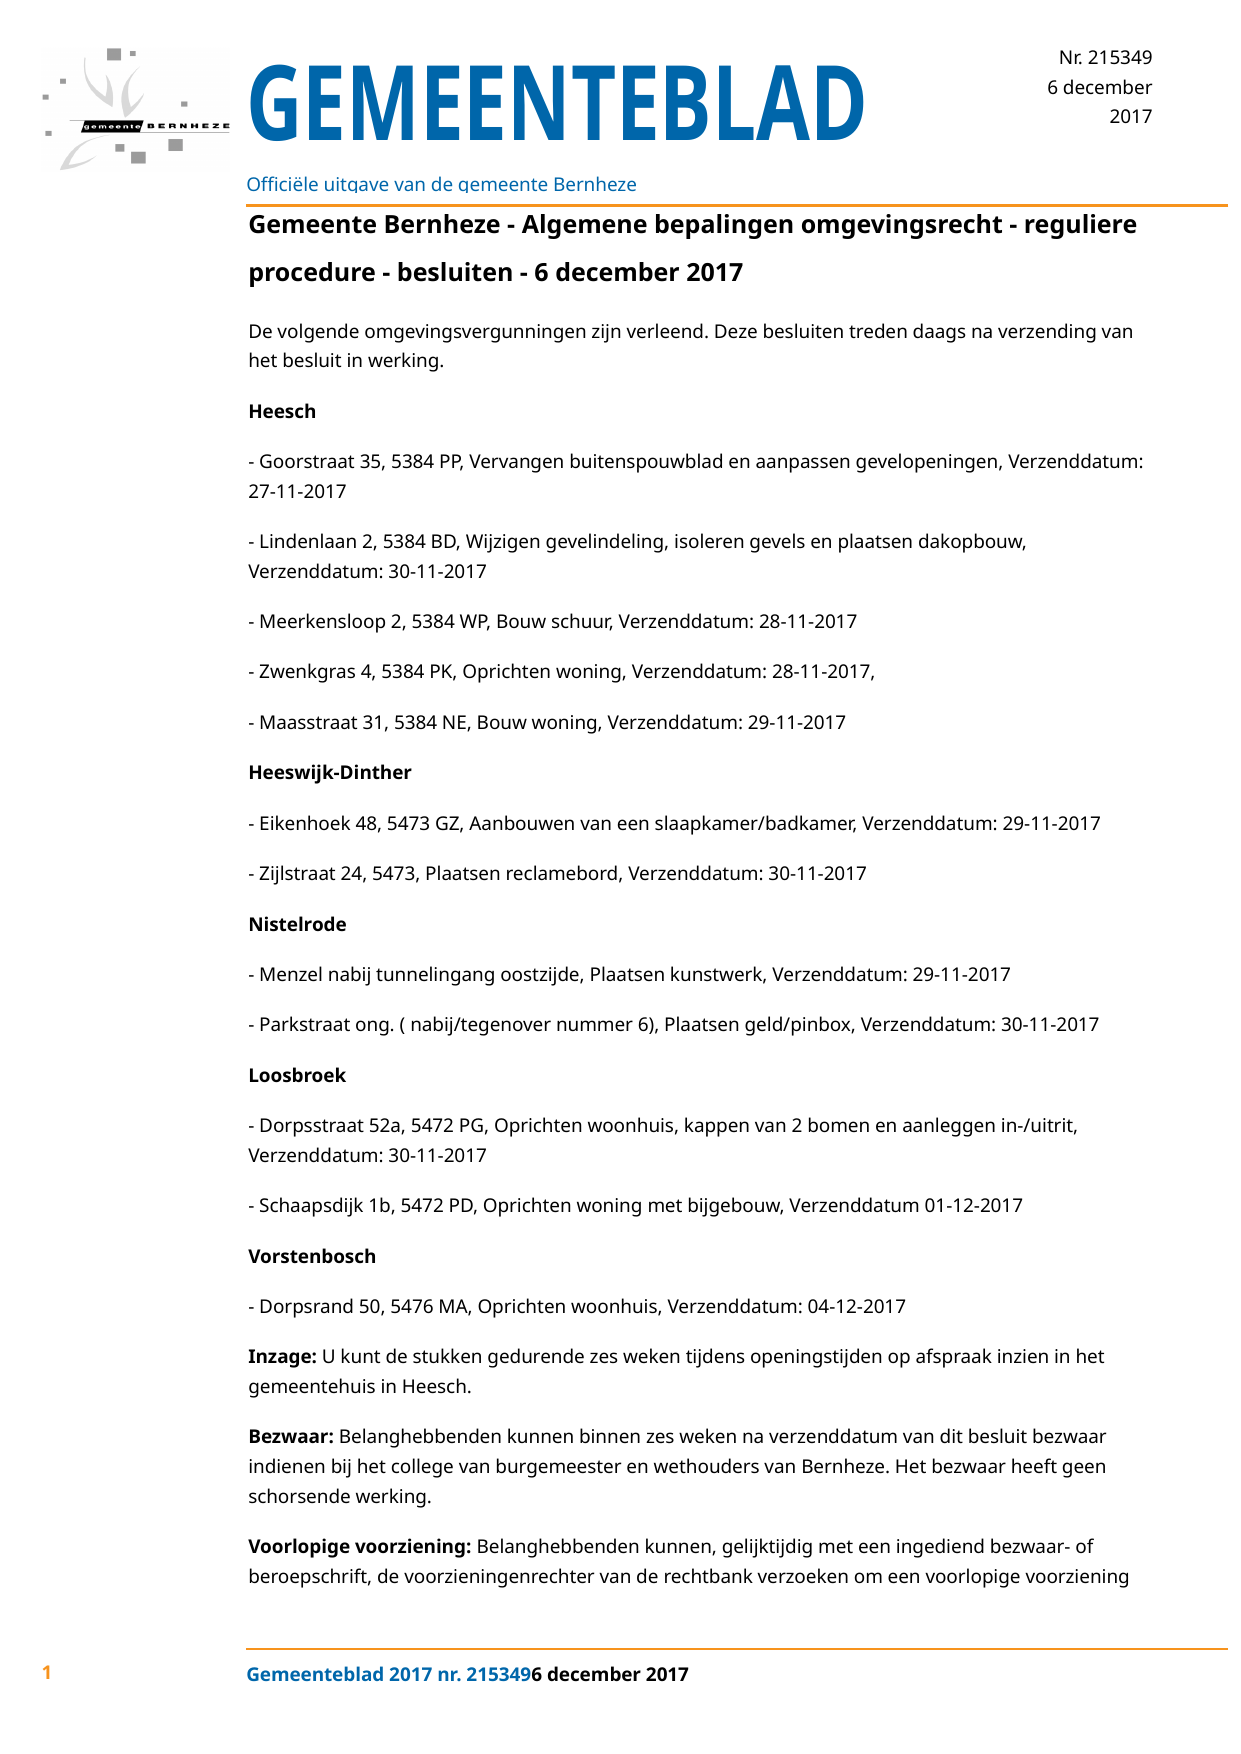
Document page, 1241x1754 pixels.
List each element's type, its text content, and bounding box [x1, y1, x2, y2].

text - Menzel nabij tunnelingang oostzijde, Plaatsen kunstwerk, Verzenddatum: 29-11-2017 [248, 961, 1152, 987]
text Bezwaar: Belanghebbenden kunnen binnen zes weken na verzenddatum van dit besluit bezwaar indienen bij het college van burgemeester en wethouders van Bernheze. Het bezwaar heeft geen schorsende werking. [248, 1424, 1152, 1509]
text Heeswijk-Dinther [248, 759, 1152, 785]
text Voorlopige voorziening: Belanghebbenden kunnen, gelijktijdig met een ingediend bezwaar- of beroepschrift, de voorzieningenrechter van de rechtbank verzoeken om een voorlopige voorziening [248, 1533, 1152, 1589]
text De volgende omgevingsvergunningen zijn verleend. Deze besluiten treden daags na verzending van het besluit in werking. [248, 318, 1152, 373]
text - Maasstraat 31, 5384 NE, Bouw woning, Verzenddatum: 29-11-2017 [248, 709, 1152, 735]
text - Meerkensloop 2, 5384 WP, Bouw schuur, Verzenddatum: 28-11-2017 [248, 608, 1152, 634]
text Gemeente Bernheze - Algemene bepalingen omgevingsrecht - reguliere procedure - besluiten - 6 december 2017 [248, 207, 1152, 288]
text - Zijlstraat 24, 5473, Plaatsen reclamebord, Verzenddatum: 30-11-2017 [248, 860, 1152, 886]
text Heesch [248, 398, 1152, 424]
text - Dorpsstraat 52a, 5472 PG, Oprichten woonhuis, kappen van 2 bomen en aanleggen in-/uitrit, Verzenddatum: 30-11-2017 [248, 1112, 1152, 1168]
text - Schaapsdijk 1b, 5472 PD, Oprichten woning met bijgebouw, Verzenddatum 01-12-2017 [248, 1192, 1152, 1218]
text Nistelrode [248, 911, 1152, 937]
text - Dorpsrand 50, 5476 MA, Oprichten woonhuis, Verzenddatum: 04-12-2017 [248, 1293, 1152, 1319]
text - Zwenkgras 4, 5384 PK, Oprichten woning, Verzenddatum: 28-11-2017, [248, 659, 1152, 684]
text - Parkstraat ong. ( nabij/tegenover nummer 6), Plaatsen geld/pinbox, Verzenddatum: 30-11-2017 [248, 1012, 1152, 1037]
text - Goorstraat 35, 5384 PP, Vervangen buitenspouwblad en aanpassen gevelopeningen, Verzenddatum: 27-11-2017 [248, 448, 1152, 504]
text Vorstenbosch [248, 1243, 1152, 1269]
text Loosbroek [248, 1062, 1152, 1088]
text - Eikenhoek 48, 5473 GZ, Aanbouwen van een slaapkamer/badkamer, Verzenddatum: 29-11-2017 [248, 810, 1152, 836]
picture [41, 47, 231, 172]
text Inzage: U kunt de stukken gedurende zes weken tijdens openingstijden op afspraak inzien in het gemeentehuis in Heesch. [248, 1344, 1152, 1399]
text - Lindenlaan 2, 5384 BD, Wijzigen gevelindeling, isoleren gevels en plaatsen dakopbouw, Verzenddatum: 30-11-2017 [248, 528, 1152, 584]
